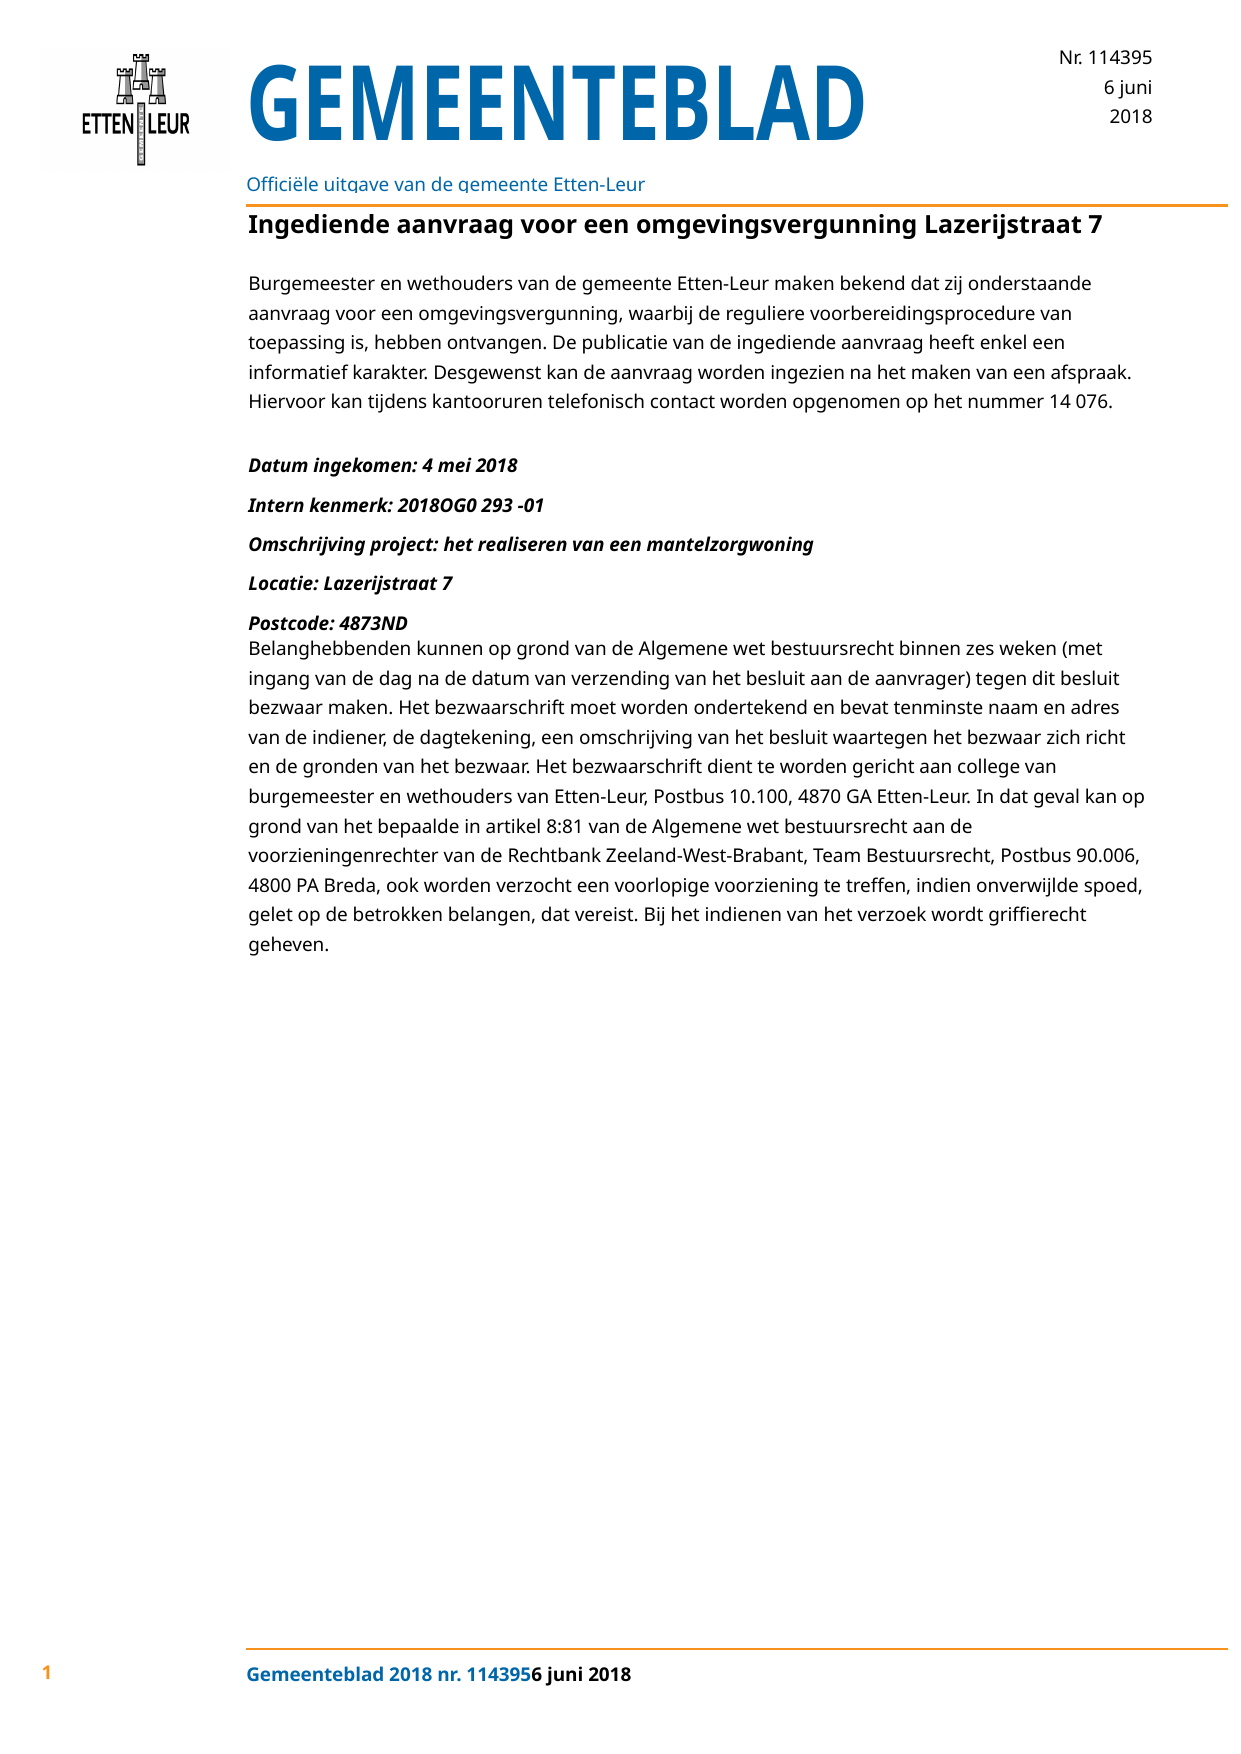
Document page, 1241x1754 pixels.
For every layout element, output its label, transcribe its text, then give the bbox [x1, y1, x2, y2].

text Intern kenmerk: 2018OG0 293 -01 [248, 492, 1152, 518]
text Locatie: Lazerijstraat 7 [248, 570, 1152, 596]
text Belanghebbenden kunnen op grond van de Algemene wet bestuursrecht binnen zes weken (met ingang van de dag na de datum van verzending van het besluit aan de aanvrager) tegen dit besluit bezwaar maken. Het bezwaarschrift moet worden ondertekend en bevat tenminste naam en adres van de indiener, de dagtekening, een omschrijving van het besluit waartegen het bezwaar zich richt en de gronden van het bezwaar. Het bezwaarschrift dient te worden gericht aan college van burgemeester en wethouders van Etten-Leur, Postbus 10.100, 4870 GA Etten-Leur. In dat geval kan op grond van het bepaalde in artikel 8:81 van de Algemene wet bestuursrecht aan de voorzieningenrechter van de Rechtbank Zeeland-West-Brabant, Team Bestuursrecht, Postbus 90.006, 4800 PA Breda, ook worden verzocht een voorlopige voorziening te treffen, indien onverwijlde spoed, gelet op de betrokken belangen, dat vereist. Bij het indienen van het verzoek wordt griffierecht geheven. [248, 635, 1152, 957]
text Omschrijving project: het realiseren van een mantelzorgwoning [248, 531, 1152, 557]
text Postcode: 4873ND [248, 610, 1152, 635]
picture [41, 47, 231, 172]
text Burgemeester en wethouders van de gemeente Etten-Leur maken bekend dat zij onderstaande aanvraag voor een omgevingsvergunning, waarbij de reguliere voorbereidingsprocedure van toepassing is, hebben ontvangen. De publicatie van de ingediende aanvraag heeft enkel een informatief karakter. Desgewenst kan de aanvraag worden ingezien na het maken van een afspraak. Hiervoor kan tijdens kantooruren telefonisch contact worden opgenomen op het nummer 14 076. [248, 270, 1152, 414]
text Ingediende aanvraag voor een omgevingsvergunning Lazerijstraat 7 [248, 207, 1152, 241]
text Datum ingekomen: 4 mei 2018 [248, 453, 1152, 478]
